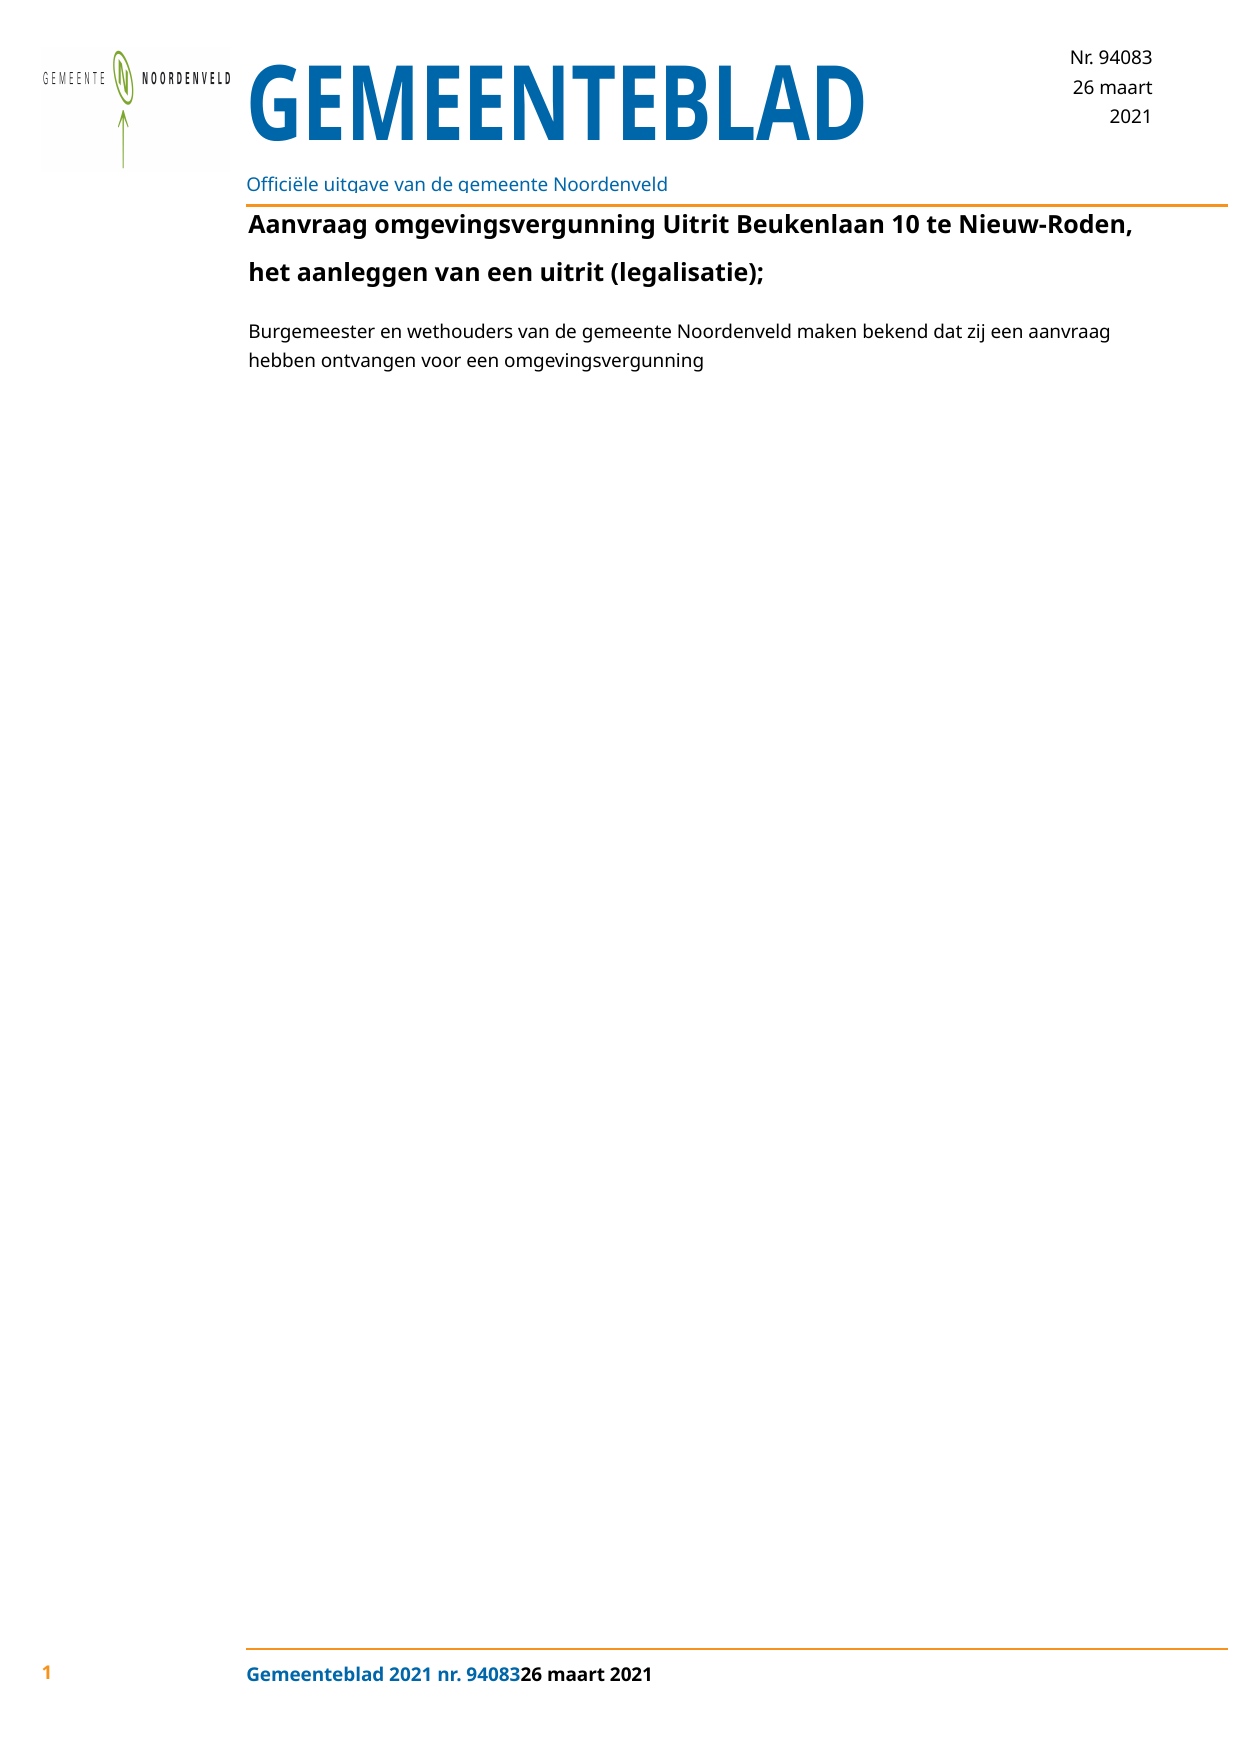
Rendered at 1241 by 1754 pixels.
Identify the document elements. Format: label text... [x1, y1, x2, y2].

text Aanvraag omgevingsvergunning Uitrit Beukenlaan 10 te Nieuw-Roden, het aanleggen van een uitrit (legalisatie); [248, 207, 1152, 288]
text Burgemeester en wethouders van de gemeente Noordenveld maken bekend dat zij een aanvraag hebben ontvangen voor een omgevingsvergunning [248, 318, 1152, 373]
picture [41, 47, 231, 172]
